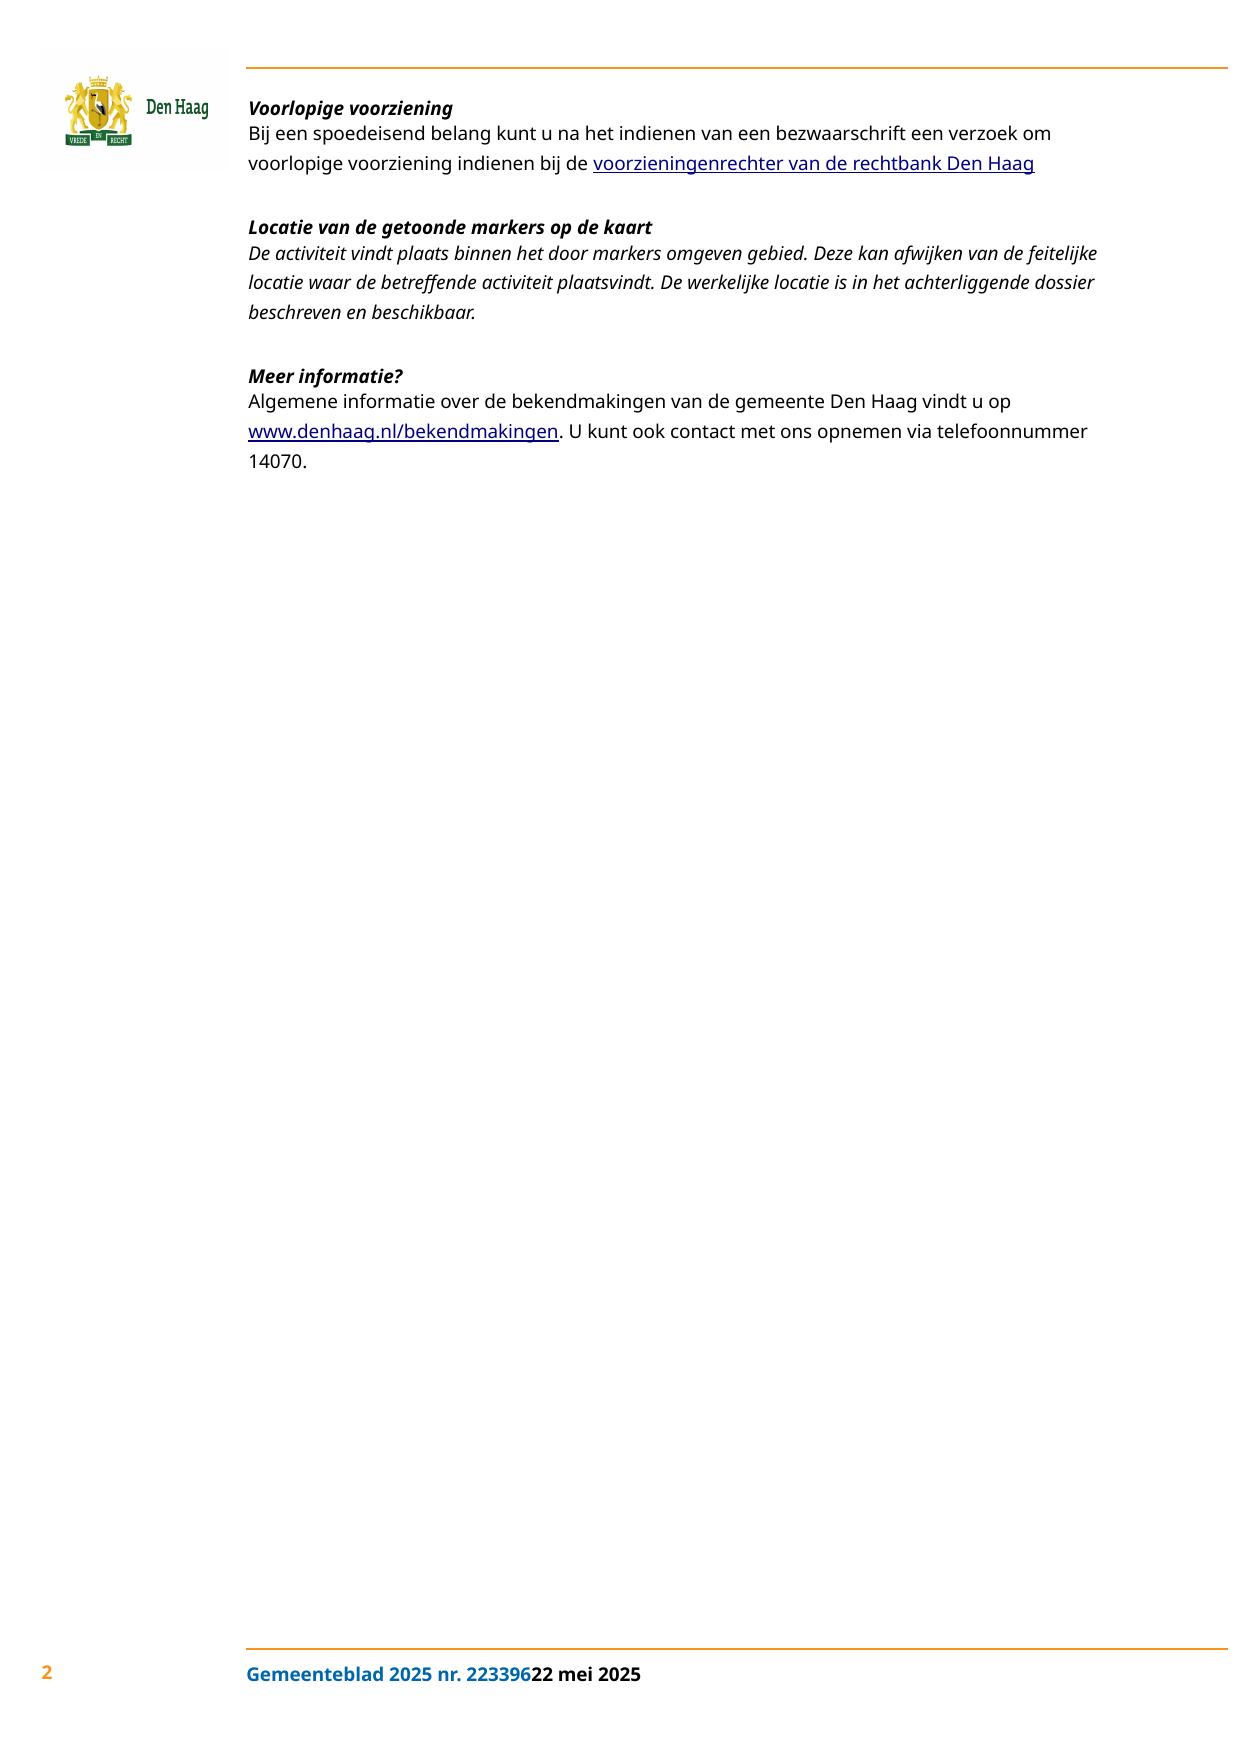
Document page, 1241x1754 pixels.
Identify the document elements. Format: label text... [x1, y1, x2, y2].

text Meer informatie? [248, 363, 1152, 389]
picture [41, 47, 231, 172]
text Bij een spoedeisend belang kunt u na het indienen van een bezwaarschrift een verzoek om voorlopige voorziening indienen bij de voorzieningenrechter van de rechtbank Den Haag [248, 121, 1152, 176]
text Locatie van de getoonde markers op de kaart [248, 214, 1152, 240]
text Voorlopige voorziening [248, 95, 1152, 121]
text Algemene informatie over de bekendmakingen van de gemeente Den Haag vindt u op www.denhaag.nl/bekendmakingen. U kunt ook contact met ons opnemen via telefoonnummer 14070. [248, 389, 1152, 473]
text De activiteit vindt plaats binnen het door markers omgeven gebied. Deze kan afwijken van de feitelijke locatie waar de betreffende activiteit plaatsvindt. De werkelijke locatie is in het achterliggende dossier beschreven en beschikbaar. [248, 240, 1152, 325]
